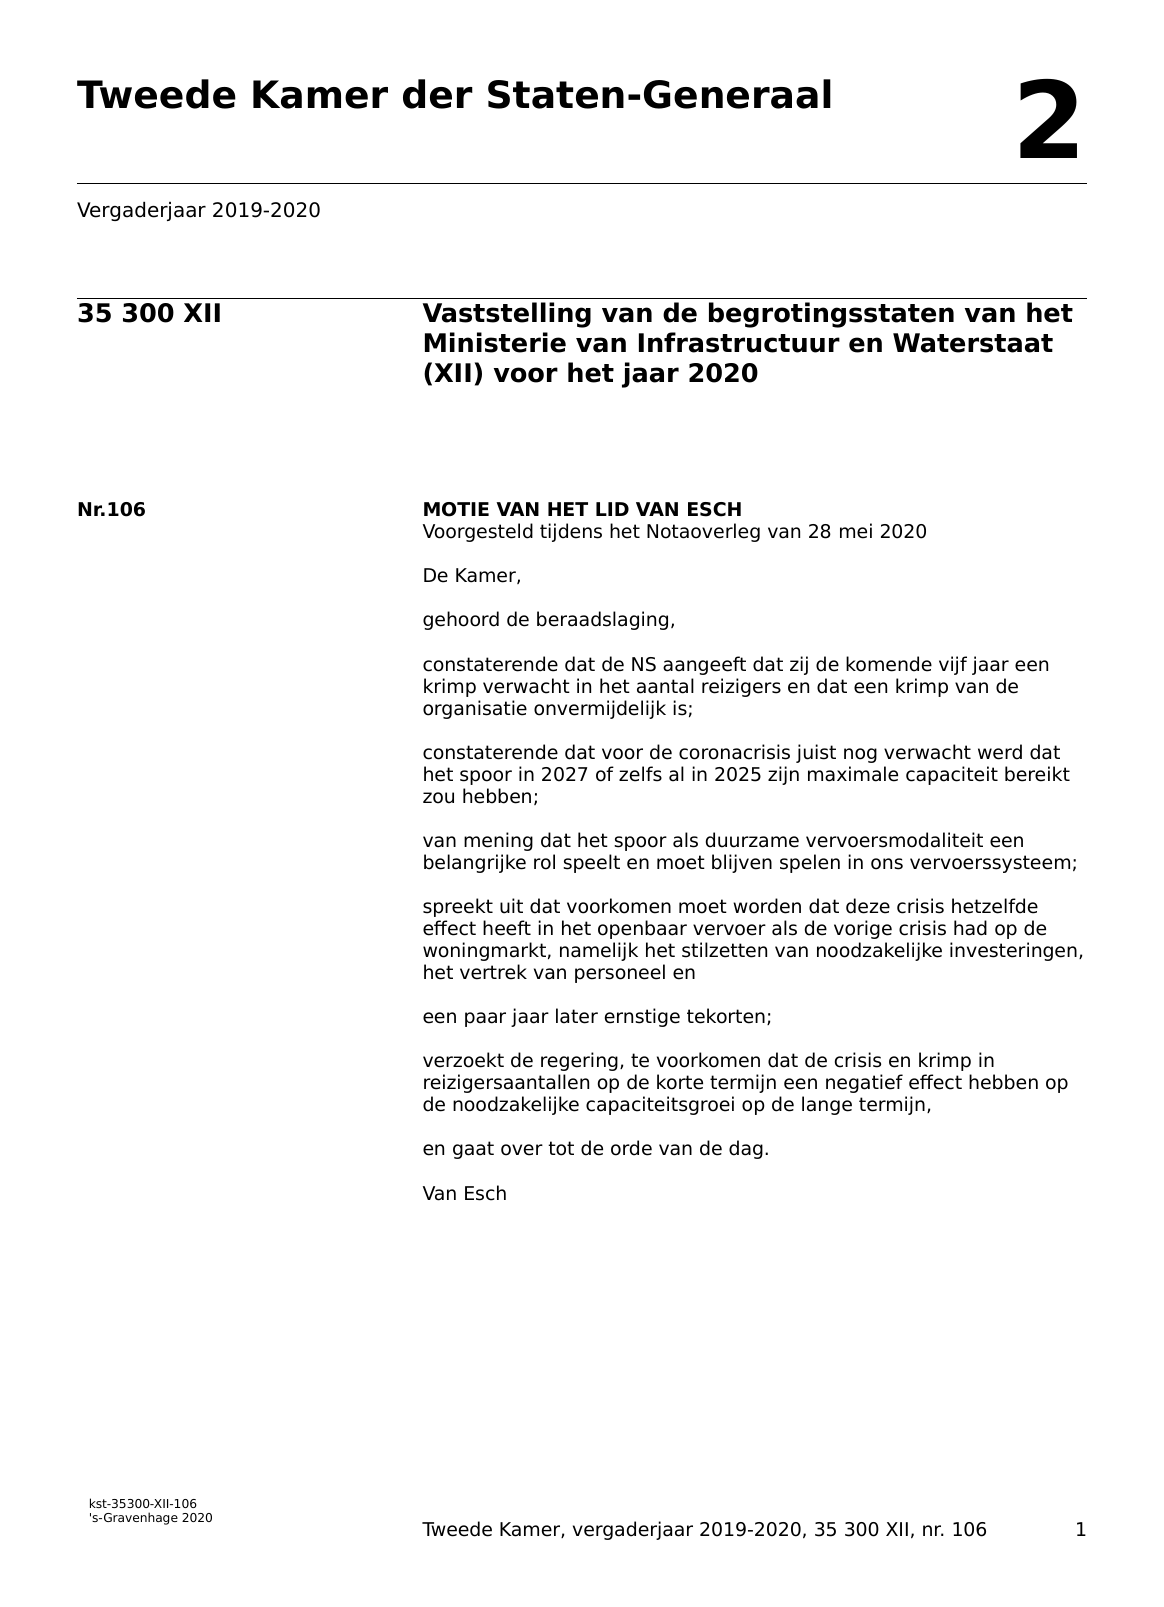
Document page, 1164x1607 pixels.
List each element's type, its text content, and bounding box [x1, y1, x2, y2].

table_header 2 [886, 59, 1087, 183]
text constaterende dat de NS aangeeft dat zij de komende vijf jaar een krimp verwacht in het aantal reizigers en dat een krimp van de organisatie onvermijdelijk is; [422, 653, 1087, 719]
table_cell Vergaderjaar 2019-2020 [77, 184, 1087, 298]
text spreekt uit dat voorkomen moet worden dat deze crisis hetzelfde effect heeft in het openbaar vervoer als de vorige crisis had op de woningmarkt, namelijk het stilzetten van noodzakelijke investeringen, het vertrek van personeel en [422, 896, 1087, 984]
text gehoord de beraadslaging, [422, 609, 1087, 631]
text Van Esch [422, 1182, 1087, 1204]
table_header Tweede Kamer der Staten-Generaal [77, 59, 886, 183]
text 's-Gravenhage 2020 [88, 1511, 323, 1525]
text en gaat over tot de orde van de dag. [422, 1138, 1087, 1160]
text van mening dat het spoor als duurzame vervoersmodaliteit een belangrijke rol speelt en moet blijven spelen in ons vervoerssysteem; [422, 830, 1087, 874]
text kst-35300-XII-106 [88, 1497, 323, 1511]
subtitle 35 300 XII Vaststelling van de begrotingsstaten van het Ministerie van Infrastructuur en Waterstaat (XII) voor het jaar 2020 [77, 299, 1087, 388]
text constaterende dat voor de coronacrisis juist nog verwacht werd dat het spoor in 2027 of zelfs al in 2025 zijn maximale capaciteit bereikt zou hebben; [422, 742, 1087, 808]
text verzoekt de regering, te voorkomen dat de crisis en krimp in reizigersaantallen op de korte termijn een negatief effect hebben op de noodzakelijke capaciteitsgroei op de lange termijn, [422, 1050, 1087, 1116]
text Voorgesteld tijdens het Notaoverleg van 28 mei 2020 [422, 521, 1087, 543]
text een paar jaar later ernstige tekorten; [422, 1006, 1087, 1028]
text De Kamer, [422, 565, 1087, 587]
subtitle Nr.106 MOTIE VAN HET LID VAN ESCH [77, 499, 1087, 521]
